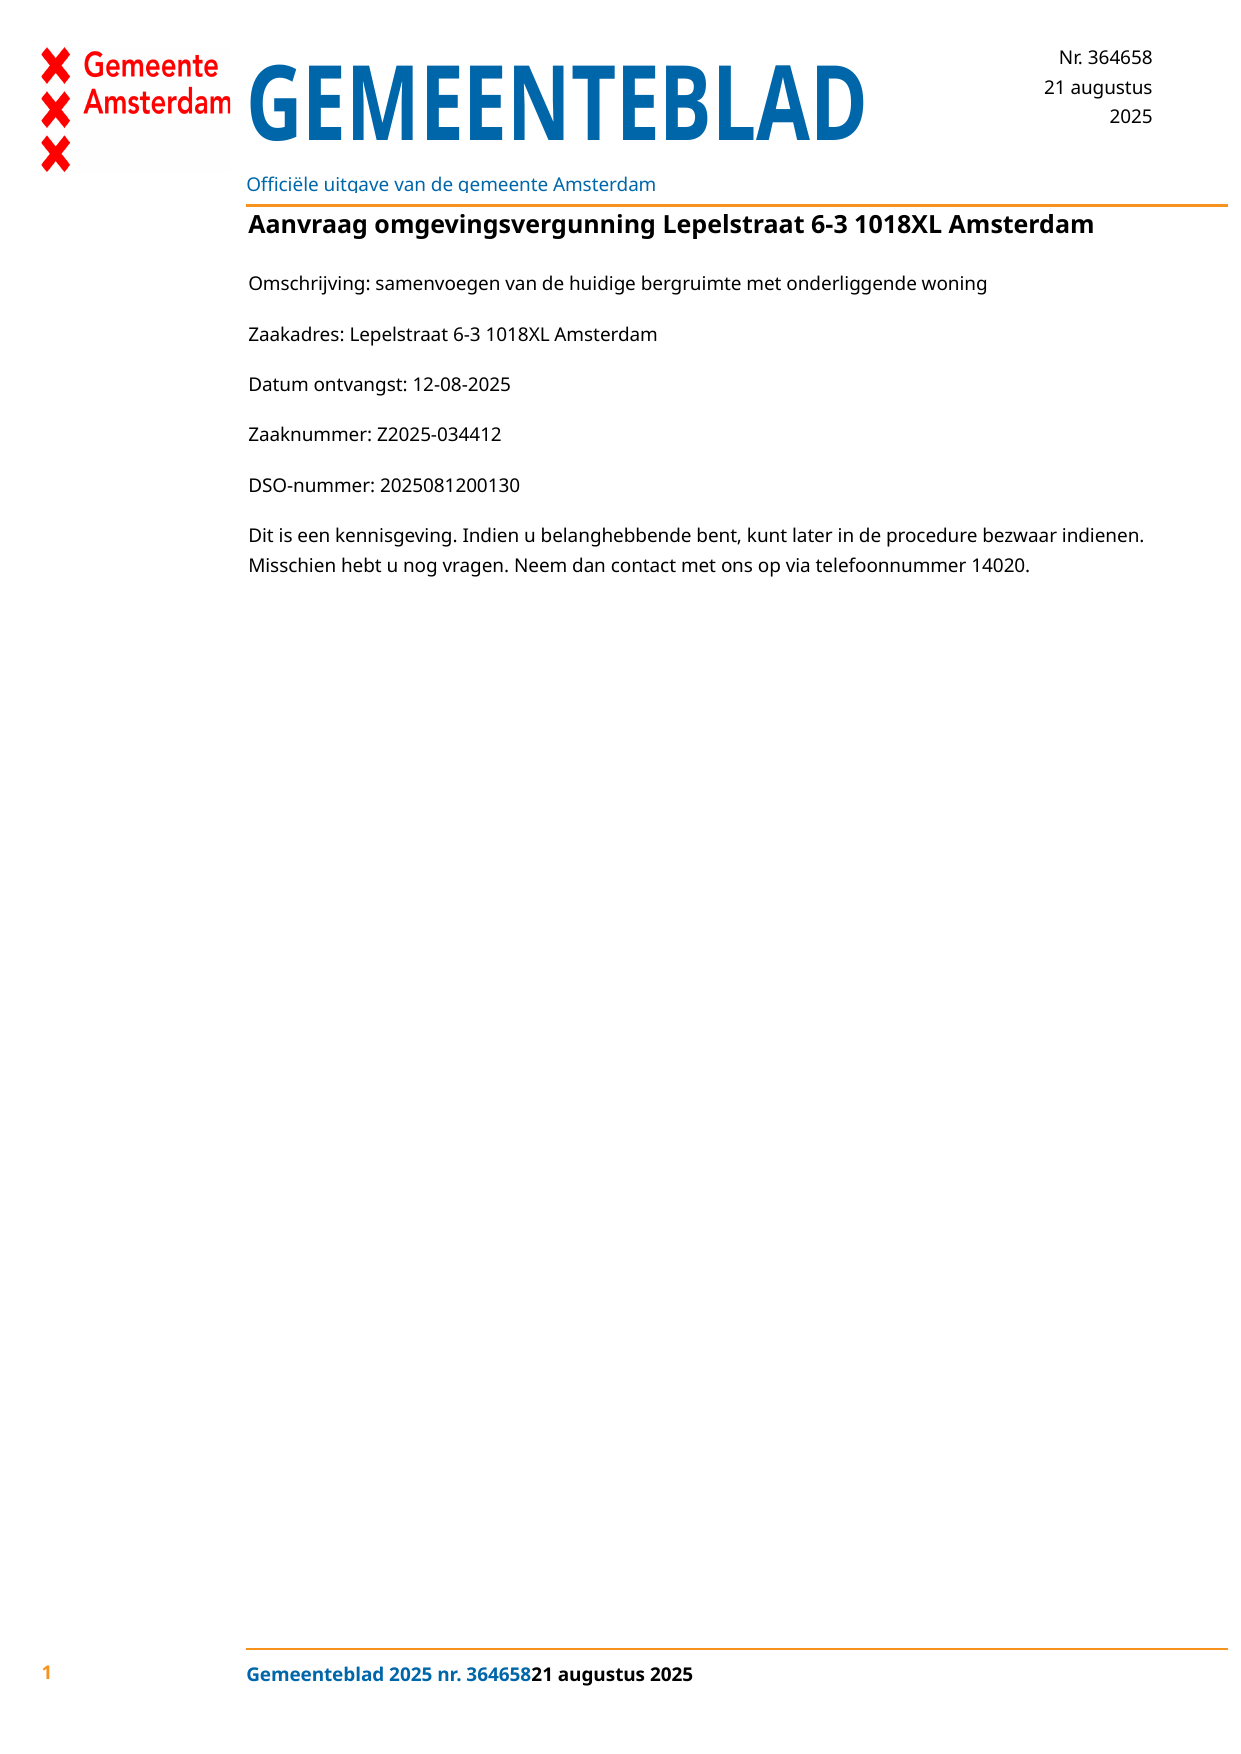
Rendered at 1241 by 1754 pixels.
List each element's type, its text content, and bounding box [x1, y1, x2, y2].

text Aanvraag omgevingsvergunning Lepelstraat 6-3 1018XL Amsterdam [248, 207, 1152, 241]
picture [41, 47, 231, 172]
text Dit is een kennisgeving. Indien u belanghebbende bent, kunt later in de procedure bezwaar indienen. Misschien hebt u nog vragen. Neem dan contact met ons op via telefoonnummer 14020. [248, 522, 1152, 578]
text Datum ontvangst: 12-08-2025 [248, 371, 1152, 397]
text Zaakadres: Lepelstraat 6-3 1018XL Amsterdam [248, 321, 1152, 346]
text DSO-nummer: 2025081200130 [248, 472, 1152, 498]
text Zaaknummer: Z2025-034412 [248, 422, 1152, 447]
text Omschrijving: samenvoegen van de huidige bergruimte met onderliggende woning [248, 270, 1152, 296]
